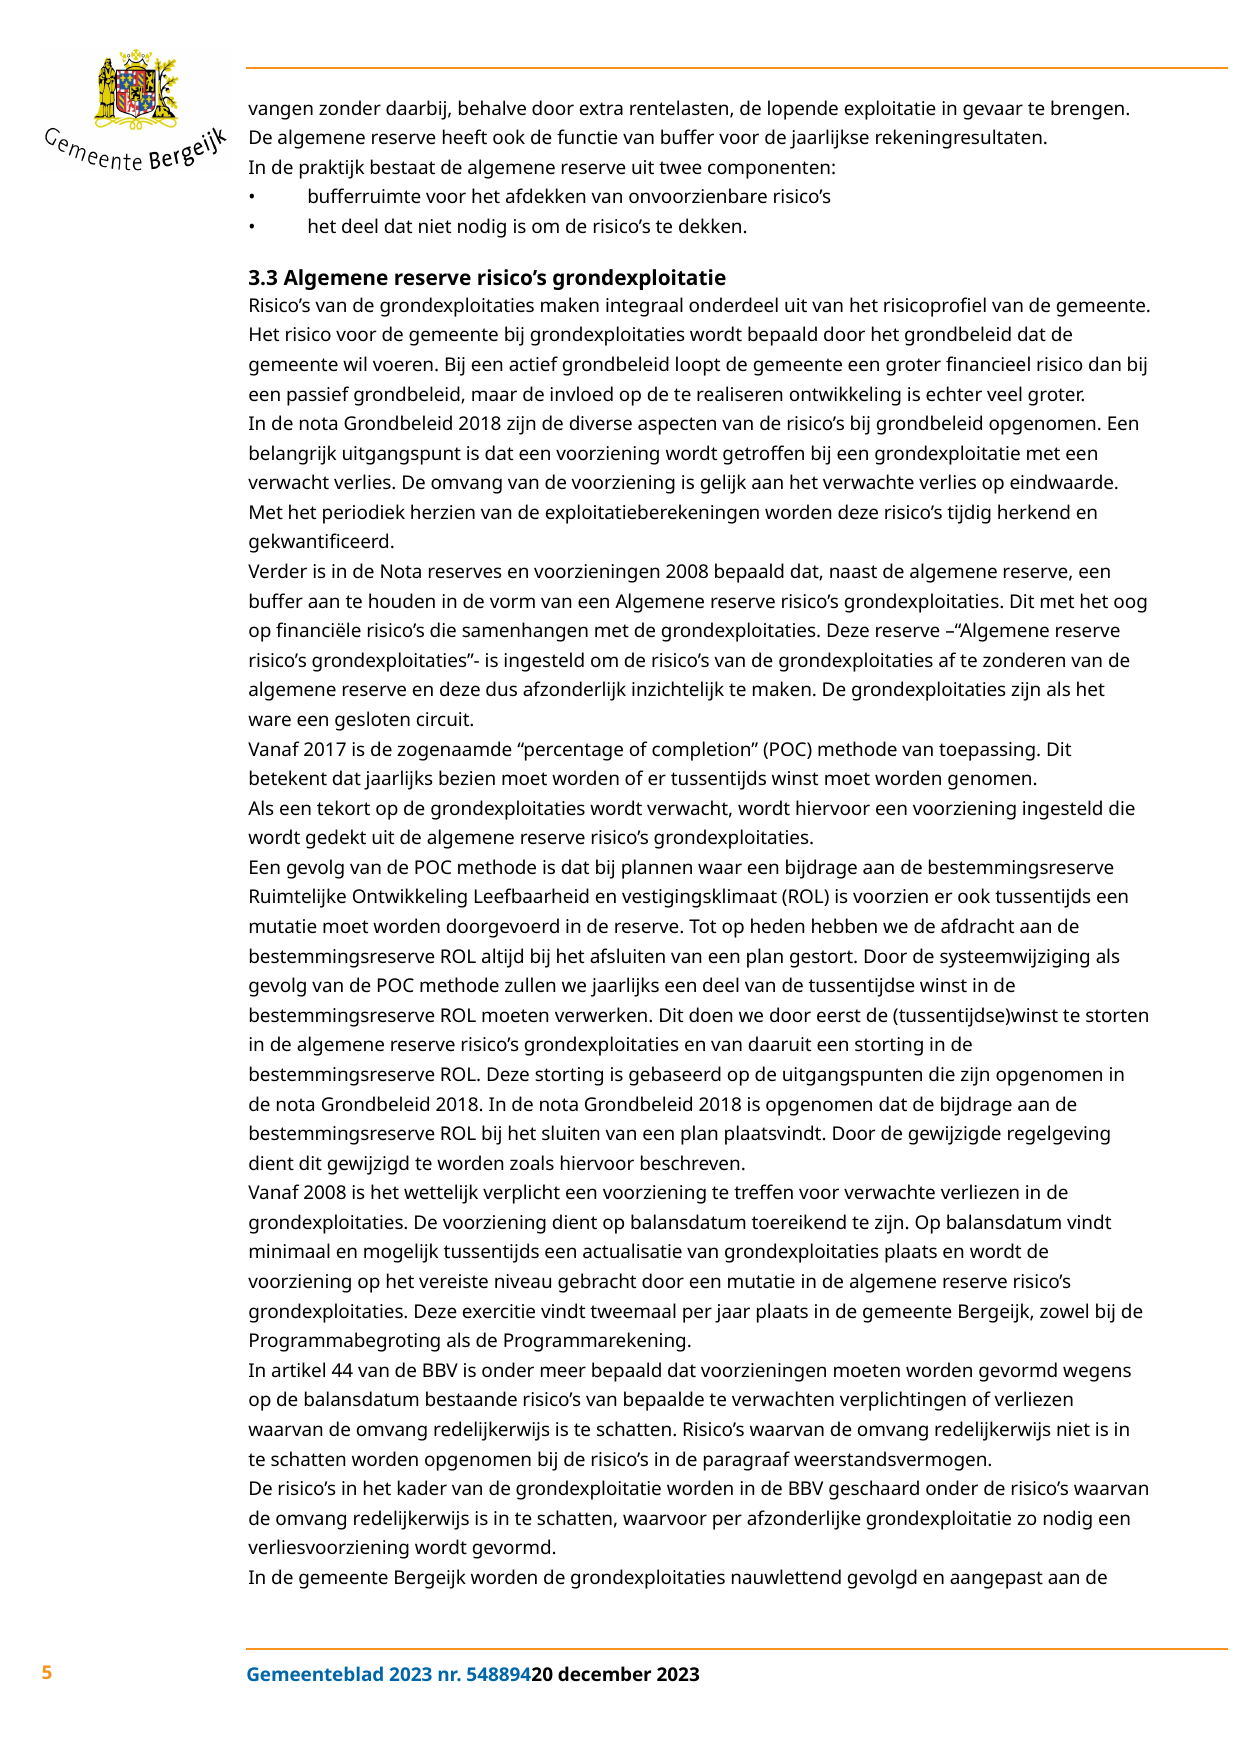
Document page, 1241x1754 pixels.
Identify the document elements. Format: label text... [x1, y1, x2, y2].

list het deel dat niet nodig is om de risico’s te dekken. [248, 213, 1152, 239]
text In de gemeente Bergeijk worden de grondexploitaties nauwlettend gevolgd en aangepast aan de [248, 1564, 1152, 1590]
text vangen zonder daarbij, behalve door extra rentelasten, de lopende exploitatie in gevaar te brengen. De algemene reserve heeft ook de functie van buffer voor de jaarlijkse rekeningresultaten. [248, 95, 1152, 150]
text De risico’s in het kader van de grondexploitatie worden in de BBV geschaard onder de risico’s waarvan de omvang redelijkerwijs is in te schatten, waarvoor per afzonderlijke grondexploitatie zo nodig een verliesvoorziening wordt gevormd. [248, 1475, 1152, 1560]
text In de praktijk bestaat de algemene reserve uit twee componenten: [248, 154, 1152, 180]
text Als een tekort op de grondexploitaties wordt verwacht, wordt hiervoor een voorziening ingesteld die wordt gedekt uit de algemene reserve risico’s grondexploitaties. [248, 795, 1152, 850]
picture [41, 47, 231, 172]
list bufferruimte voor het afdekken van onvoorzienbare risico’s [248, 183, 1152, 209]
text Risico’s van de grondexploitaties maken integraal onderdeel uit van het risicoprofiel van de gemeente. Het risico voor de gemeente bij grondexploitaties wordt bepaald door het grondbeleid dat de gemeente wil voeren. Bij een actief grondbeleid loopt de gemeente een groter financieel risico dan bij een passief grondbeleid, maar de invloed op de te realiseren ontwikkeling is echter veel groter. [248, 292, 1152, 406]
text 3.3 Algemene reserve risico’s grondexploitatie [248, 263, 1152, 292]
text In artikel 44 van de BBV is onder meer bepaald dat voorzieningen moeten worden gevormd wegens op de balansdatum bestaande risico’s van bepaalde te verwachten verplichtingen of verliezen waarvan de omvang redelijkerwijs is te schatten. Risico’s waarvan de omvang redelijkerwijs niet is in te schatten worden opgenomen bij de risico’s in de paragraaf weerstandsvermogen. [248, 1357, 1152, 1471]
text Vanaf 2008 is het wettelijk verplicht een voorziening te treffen voor verwachte verliezen in de grondexploitaties. De voorziening dient op balansdatum toereikend te zijn. Op balansdatum vindt minimaal en mogelijk tussentijds een actualisatie van grondexploitaties plaats en wordt de voorziening op het vereiste niveau gebracht door een mutatie in de algemene reserve risico’s grondexploitaties. Deze exercitie vindt tweemaal per jaar plaats in de gemeente Bergeijk, zowel bij de Programmabegroting als de Programmarekening. [248, 1179, 1152, 1353]
text Een gevolg van de POC methode is dat bij plannen waar een bijdrage aan de bestemmingsreserve Ruimtelijke Ontwikkeling Leefbaarheid en vestigingsklimaat (ROL) is voorzien er ook tussentijds een mutatie moet worden doorgevoerd in de reserve. Tot op heden hebben we de afdracht aan de bestemmingsreserve ROL altijd bij het afsluiten van een plan gestort. Door de systeemwijziging als gevolg van de POC methode zullen we jaarlijks een deel van de tussentijdse winst in de bestemmingsreserve ROL moeten verwerken. Dit doen we door eerst de (tussentijdse)winst te storten in de algemene reserve risico’s grondexploitaties en van daaruit een storting in de bestemmingsreserve ROL. Deze storting is gebaseerd op de uitgangspunten die zijn opgenomen in de nota Grondbeleid 2018. In de nota Grondbeleid 2018 is opgenomen dat de bijdrage aan de bestemmingsreserve ROL bij het sluiten van een plan plaatsvindt. Door de gewijzigde regelgeving dient dit gewijzigd te worden zoals hiervoor beschreven. [248, 854, 1152, 1176]
text Verder is in de Nota reserves en voorzieningen 2008 bepaald dat, naast de algemene reserve, een buffer aan te houden in de vorm van een Algemene reserve risico’s grondexploitaties. Dit met het oog op financiële risico’s die samenhangen met de grondexploitaties. Deze reserve –“Algemene reserve risico’s grondexploitaties”- is ingesteld om de risico’s van de grondexploitaties af te zonderen van de algemene reserve en deze dus afzonderlijk inzichtelijk te maken. De grondexploitaties zijn als het ware een gesloten circuit. [248, 558, 1152, 732]
text Vanaf 2017 is de zogenaamde “percentage of completion” (POC) methode van toepassing. Dit betekent dat jaarlijks bezien moet worden of er tussentijds winst moet worden genomen. [248, 736, 1152, 791]
text In de nota Grondbeleid 2018 zijn de diverse aspecten van de risico’s bij grondbeleid opgenomen. Een belangrijk uitgangspunt is dat een voorziening wordt getroffen bij een grondexploitatie met een verwacht verlies. De omvang van de voorziening is gelijk aan het verwachte verlies op eindwaarde. Met het periodiek herzien van de exploitatieberekeningen worden deze risico’s tijdig herkend en gekwantificeerd. [248, 410, 1152, 554]
